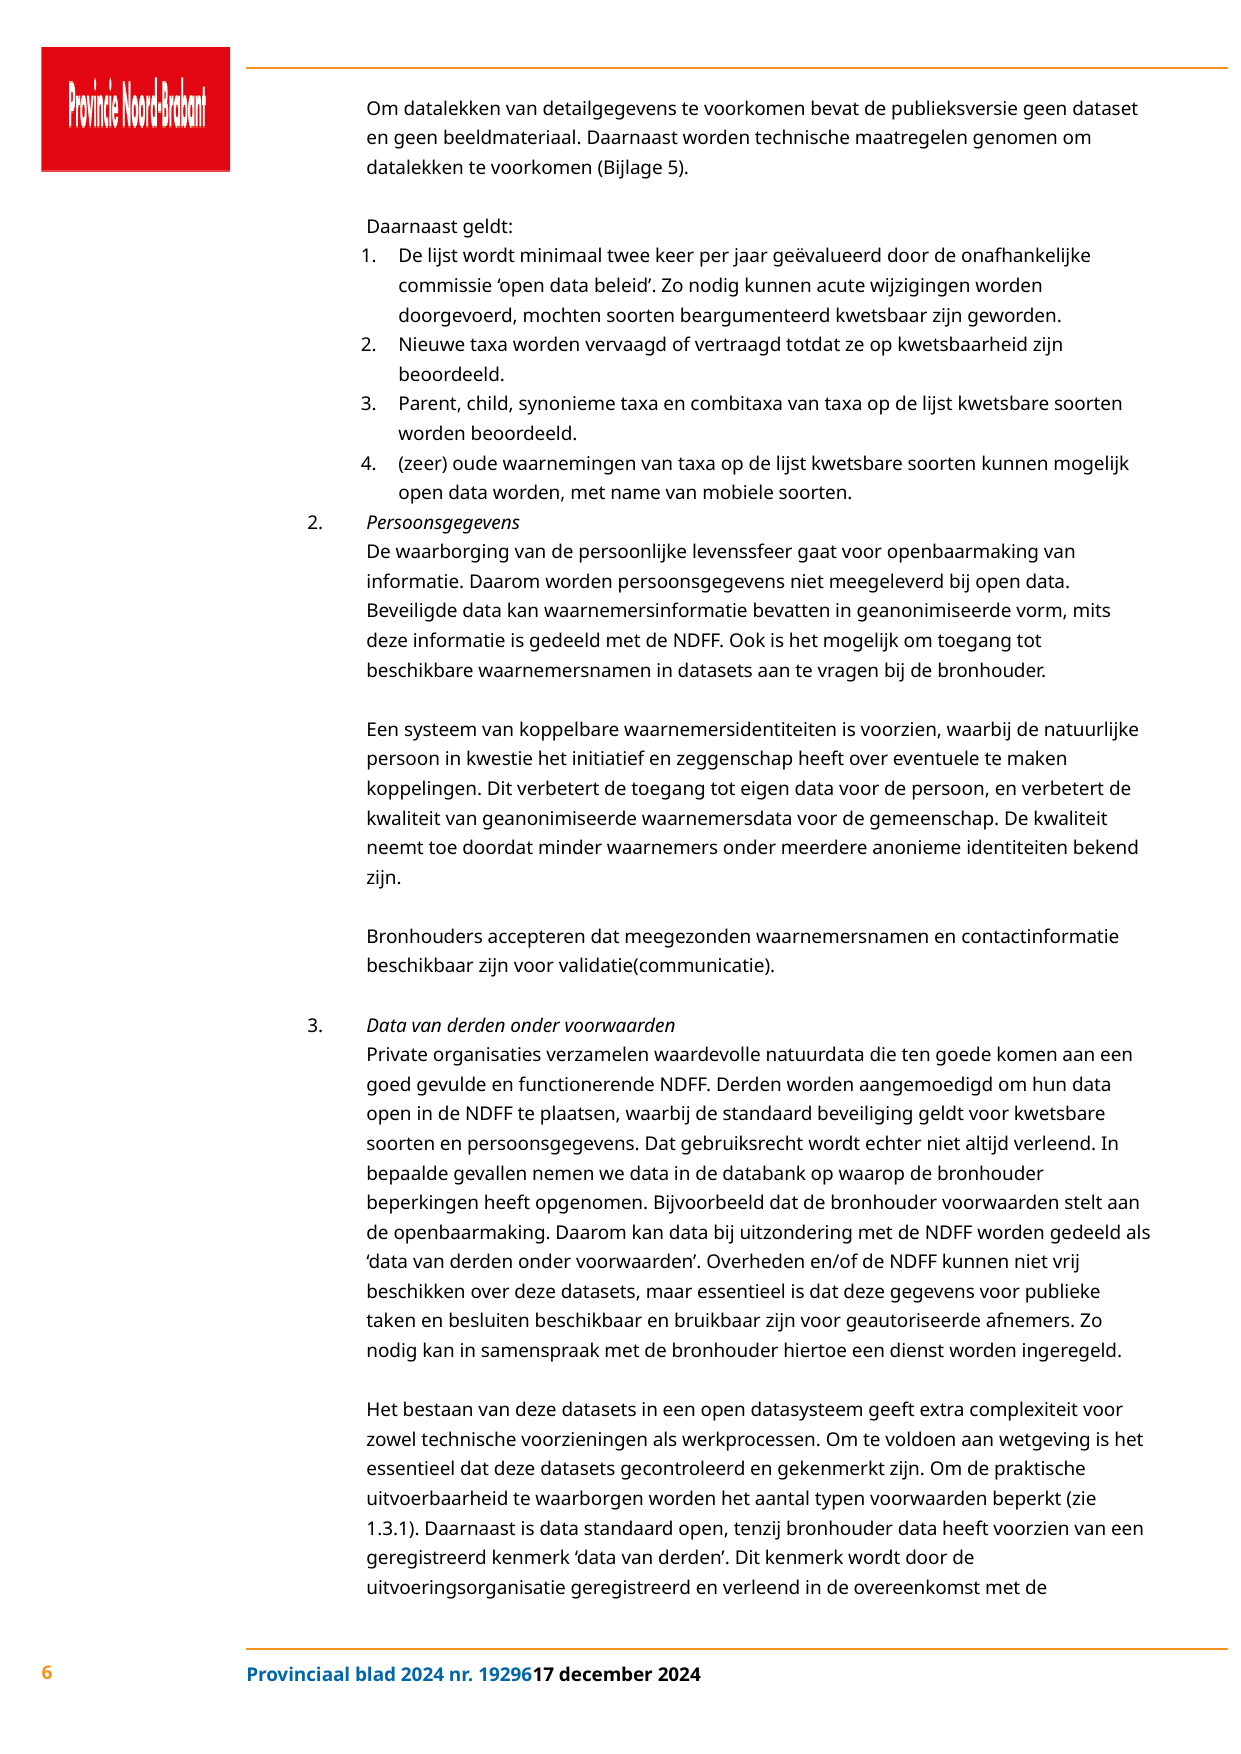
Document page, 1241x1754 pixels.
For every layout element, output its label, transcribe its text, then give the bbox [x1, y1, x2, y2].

list Daarnaast geldt: [307, 213, 1152, 239]
list Parent, child, synonieme taxa en combitaxa van taxa op de lijst kwetsbare soorten worden beoordeeld. [361, 391, 1152, 446]
list Persoonsgegevens [307, 509, 1152, 535]
list Nieuwe taxa worden vervaagd of vertraagd totdat ze op kwetsbaarheid zijn beoordeeld. [361, 331, 1152, 387]
list Een systeem van koppelbare waarnemersidentiteiten is voorzien, waarbij de natuurlijke persoon in kwestie het initiatief en zeggenschap heeft over eventuele te maken koppelingen. Dit verbetert de toegang tot eigen data voor de persoon, en verbetert de kwaliteit van geanonimiseerde waarnemersdata voor de gemeenschap. De kwaliteit neemt toe doordat minder waarnemers onder meerdere anonieme identiteiten bekend zijn. [307, 716, 1152, 890]
list Het bestaan van deze datasets in een open datasysteem geeft extra complexiteit voor zowel technische voorzieningen als werkprocessen. Om te voldoen aan wetgeving is het essentieel dat deze datasets gecontroleerd en gekenmerkt zijn. Om de praktische uitvoerbaarheid te waarborgen worden het aantal typen voorwaarden beperkt (zie 1.3.1). Daarnaast is data standaard open, tenzij bronhouder data heeft voorzien van een geregistreerd kenmerk ‘data van derden’. Dit kenmerk wordt door de uitvoeringsorganisatie geregistreerd en verleend in de overeenkomst met de [307, 1396, 1152, 1600]
list Bronhouders accepteren dat meegezonden waarnemersnamen en contactinformatie beschikbaar zijn voor validatie(communicatie). [307, 923, 1152, 978]
list De lijst wordt minimaal twee keer per jaar geëvalueerd door de onafhankelijke commissie ‘open data beleid’. Zo nodig kunnen acute wijzigingen worden doorgevoerd, mochten soorten beargumenteerd kwetsbaar zijn geworden. [361, 243, 1152, 328]
picture [41, 47, 231, 172]
list Private organisaties verzamelen waardevolle natuurdata die ten goede komen aan een goed gevulde en functionerende NDFF. Derden worden aangemoedigd om hun data open in de NDFF te plaatsen, waarbij de standaard beveiliging geldt voor kwetsbare soorten en persoonsgegevens. Dat gebruiksrecht wordt echter niet altijd verleend. In bepaalde gevallen nemen we data in de databank op waarop de bronhouder beperkingen heeft opgenomen. Bijvoorbeeld dat de bronhouder voorwaarden stelt aan de openbaarmaking. Daarom kan data bij uitzondering met de NDFF worden gedeeld als ‘data van derden onder voorwaarden’. Overheden en/of de NDFF kunnen niet vrij beschikken over deze datasets, maar essentieel is dat deze gegevens voor publieke taken en besluiten beschikbaar en bruikbaar zijn voor geautoriseerde afnemers. Zo nodig kan in samenspraak met de bronhouder hiertoe een dienst worden ingeregeld. [307, 1041, 1152, 1363]
list De waarborging van de persoonlijke levenssfeer gaat voor openbaarmaking van informatie. Daarom worden persoonsgegevens niet meegeleverd bij open data. Beveiligde data kan waarnemersinformatie bevatten in geanonimiseerde vorm, mits deze informatie is gedeeld met de NDFF. Ook is het mogelijk om toegang tot beschikbare waarnemersnamen in datasets aan te vragen bij de bronhouder. [307, 538, 1152, 683]
list Data van derden onder voorwaarden [307, 1012, 1152, 1038]
list Om datalekken van detailgegevens te voorkomen bevat de publieksversie geen dataset en geen beeldmateriaal. Daarnaast worden technische maatregelen genomen om datalekken te voorkomen (Bijlage 5). [307, 95, 1152, 180]
list (zeer) oude waarnemingen van taxa op de lijst kwetsbare soorten kunnen mogelijk open data worden, met name van mobiele soorten. [361, 450, 1152, 505]
